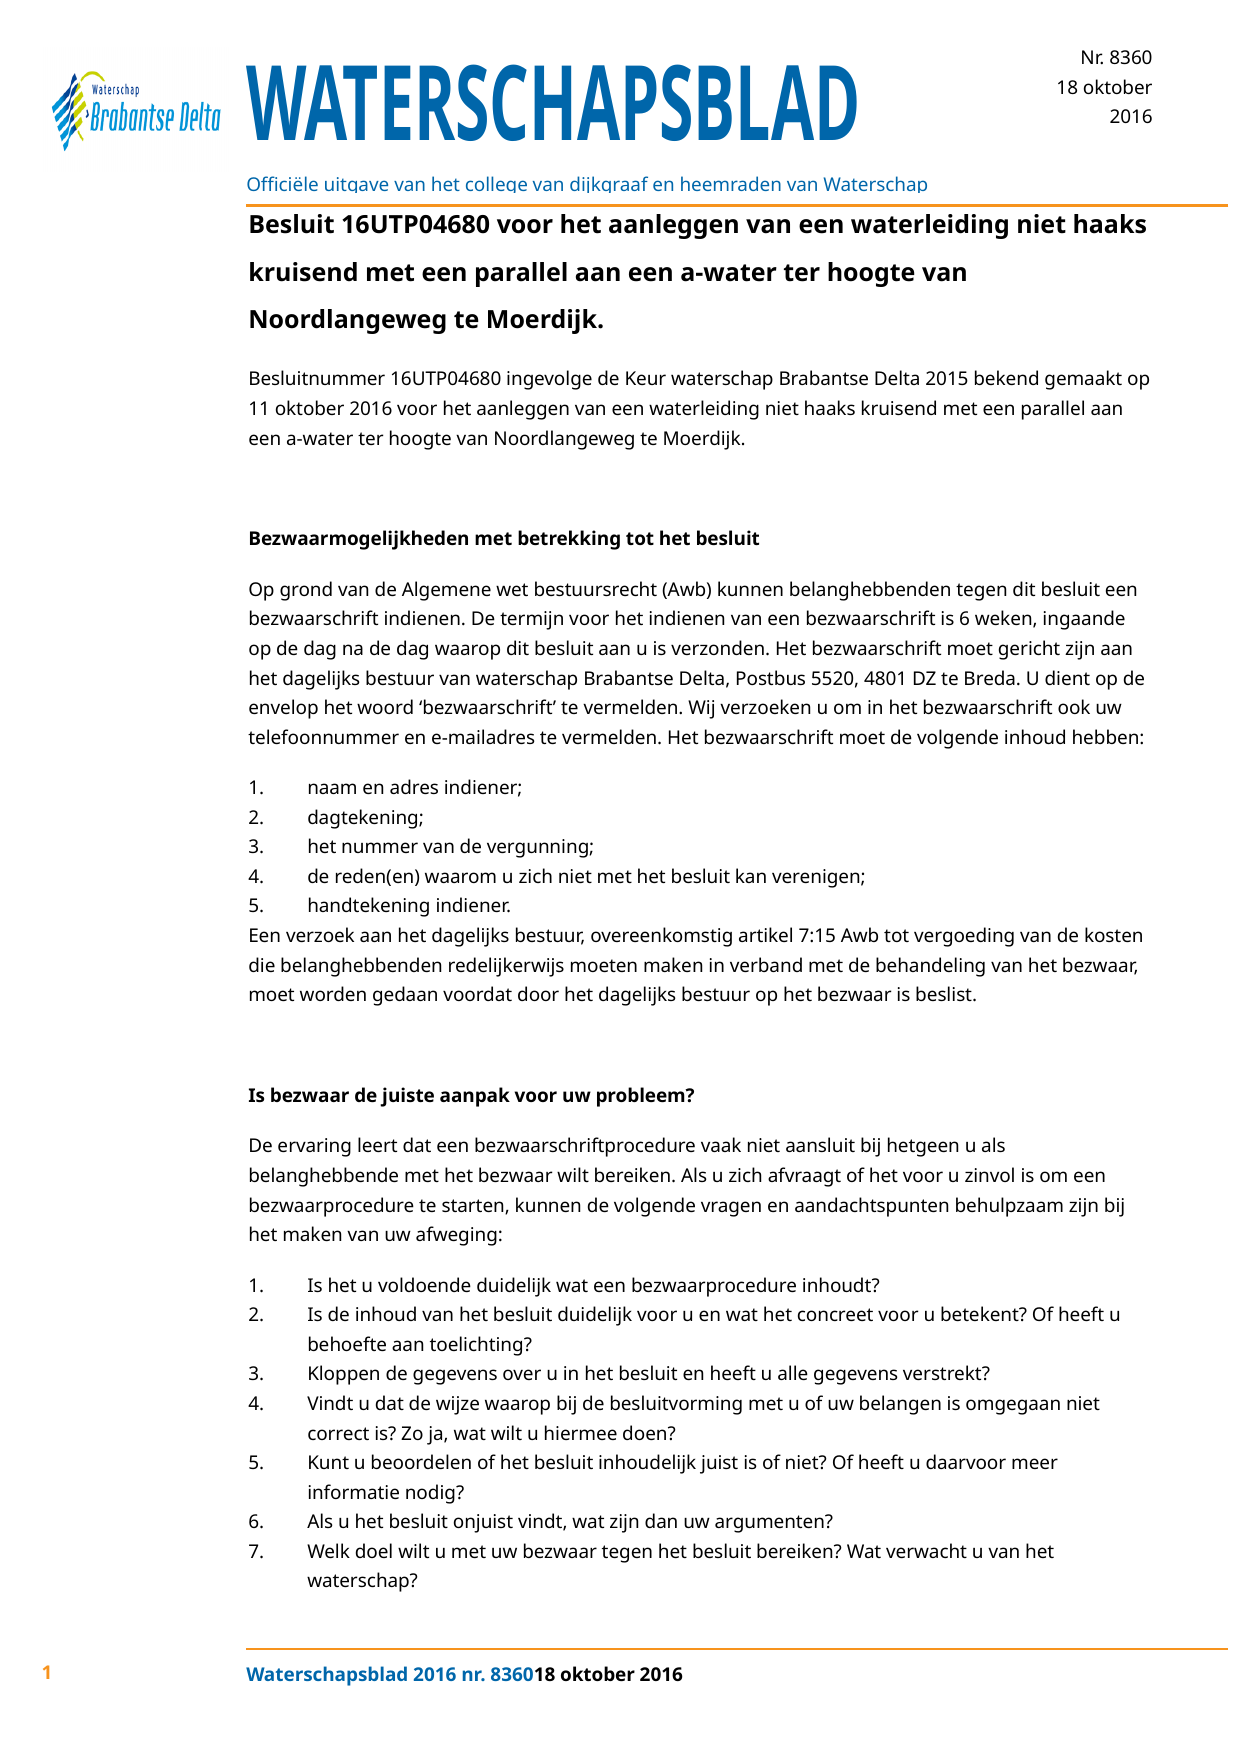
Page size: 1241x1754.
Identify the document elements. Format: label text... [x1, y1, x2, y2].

list de reden(en) waarom u zich niet met het besluit kan verenigen; [248, 863, 1152, 889]
list Als u het besluit onjuist vindt, wat zijn dan uw argumenten? [248, 1508, 1152, 1534]
list dagtekening; [248, 804, 1152, 829]
list naam en adres indiener; [248, 774, 1152, 800]
text Is bezwaar de juiste aanpak voor uw probleem? [248, 1082, 1152, 1108]
list het nummer van de vergunning; [248, 833, 1152, 859]
list Vindt u dat de wijze waarop bij de besluitvorming met u of uw belangen is omgegaan niet correct is? Zo ja, wat wilt u hiermee doen? [248, 1390, 1152, 1445]
picture [41, 47, 231, 172]
text Besluit 16UTP04680 voor het aanleggen van een waterleiding niet haaks kruisend met een parallel aan een a-water ter hoogte van Noordlangeweg te Moerdijk. [248, 207, 1152, 336]
text De ervaring leert dat een bezwaarschriftprocedure vaak niet aansluit bij hetgeen u als belanghebbende met het bezwaar wilt bereiken. Als u zich afvraagt of het voor u zinvol is om een bezwaarprocedure te starten, kunnen de volgende vragen en aandachtspunten behulpzaam zijn bij het maken van uw afweging: [248, 1133, 1152, 1247]
list Kunt u beoordelen of het besluit inhoudelijk juist is of niet? Of heeft u daarvoor meer informatie nodig? [248, 1449, 1152, 1504]
text Bezwaarmogelijkheden met betrekking tot het besluit [248, 526, 1152, 551]
list Is de inhoud van het besluit duidelijk voor u en wat het concreet voor u betekent? Of heeft u behoefte aan toelichting? [248, 1301, 1152, 1357]
list handtekening indiener. [248, 893, 1152, 918]
list Is het u voldoende duidelijk wat een bezwaarprocedure inhoudt? [248, 1272, 1152, 1297]
list Kloppen de gegevens over u in het besluit en heeft u alle gegevens verstrekt? [248, 1361, 1152, 1386]
text Besluitnummer 16UTP04680 ingevolge de Keur waterschap Brabantse Delta 2015 bekend gemaakt op 11 oktober 2016 voor het aanleggen van een waterleiding niet haaks kruisend met een parallel aan een a-water ter hoogte van Noordlangeweg te Moerdijk. [248, 366, 1152, 450]
list Welk doel wilt u met uw bezwaar tegen het besluit bereiken? Wat verwacht u van het waterschap? [248, 1538, 1152, 1593]
text Een verzoek aan het dagelijks bestuur, overeenkomstig artikel 7:15 Awb tot vergoeding van de kosten die belanghebbenden redelijkerwijs moeten maken in verband met de behandeling van het bezwaar, moet worden gedaan voordat door het dagelijks bestuur op het bezwaar is beslist. [248, 922, 1152, 1007]
text Op grond van de Algemene wet bestuursrecht (Awb) kunnen belanghebbenden tegen dit besluit een bezwaarschrift indienen. De termijn voor het indienen van een bezwaarschrift is 6 weken, ingaande op de dag na de dag waarop dit besluit aan u is verzonden. Het bezwaarschrift moet gericht zijn aan het dagelijks bestuur van waterschap Brabantse Delta, Postbus 5520, 4801 DZ te Breda. U dient op de envelop het woord ‘bezwaarschrift’ te vermelden. Wij verzoeken u om in het bezwaarschrift ook uw telefoonnummer en e‑mailadres te vermelden. Het bezwaarschrift moet de volgende inhoud hebben: [248, 576, 1152, 749]
